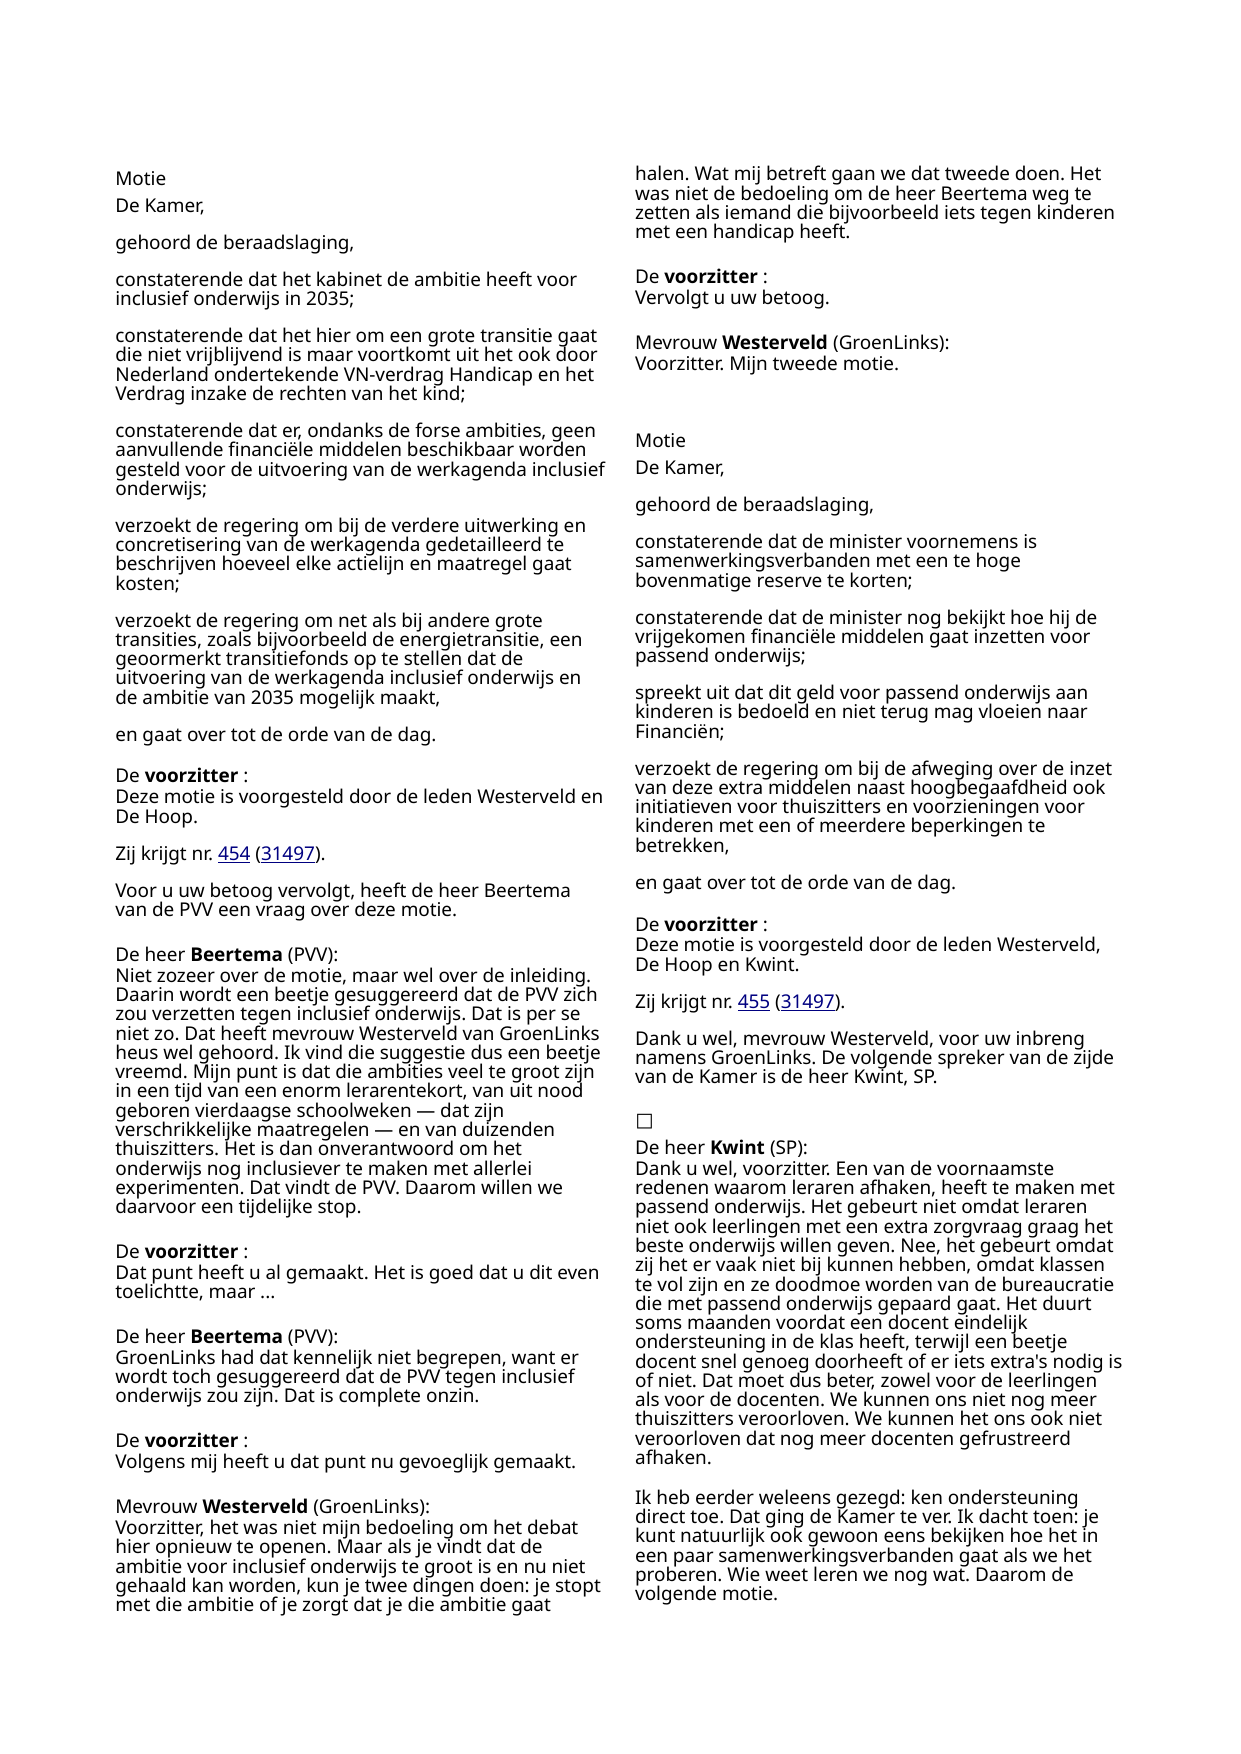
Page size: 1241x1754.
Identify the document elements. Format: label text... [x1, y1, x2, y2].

text Voor u uw betoog vervolgt, heeft de heer Beertema van de PVV een vraag over deze motie. [115, 882, 605, 920]
text Niet zozeer over de motie, maar wel over de inleiding. Daarin wordt een beetje gesuggereerd dat de PVV zich zou verzetten tegen inclusief onderwijs. Dat is per se niet zo. Dat heeft mevrouw Westerveld van GroenLinks heus wel gehoord. Ik vind die suggestie dus een beetje vreemd. Mijn punt is dat die ambities veel te groot zijn in een tijd van een enorm lerarentekort, van uit nood geboren vierdaagse schoolweken — dat zijn verschrikkelijke maatregelen — en van duizenden thuiszitters. Het is dan onverantwoord om het onderwijs nog inclusiever te maken met allerlei experimenten. Dat vindt de PVV. Daarom willen we daarvoor een tijdelijke stop. [115, 967, 605, 1217]
text De heer Beertema (PVV): [115, 941, 605, 967]
text constaterende dat de minister nog bekijkt hoe hij de vrijgekomen financiële middelen gaat inzetten voor passend onderwijs; [635, 609, 1125, 666]
text Zij krijgt nr. 454 (31497). [115, 844, 605, 864]
text constaterende dat de minister voornemens is samenwerkingsverbanden met een te hoge bovenmatige reserve te korten; [635, 533, 1125, 591]
text verzoekt de regering om bij de verdere uitwerking en concretisering van de werkagenda gedetailleerd te beschrijven hoeveel elke actielijn en maatregel gaat kosten; [115, 517, 605, 594]
text De heer Kwint (SP): [635, 1134, 1125, 1160]
text Dank u wel, mevrouw Westerveld, voor uw inbreng namens GroenLinks. De volgende spreker van de zijde van de Kamer is de heer Kwint, SP. [635, 1030, 1125, 1088]
text Dank u wel, voorzitter. Een van de voornaamste redenen waarom leraren afhaken, heeft te maken met passend onderwijs. Het gebeurt niet omdat leraren niet ook leerlingen met een extra zorgvraag graag het beste onderwijs willen geven. Nee, het gebeurt omdat zij het er vaak niet bij kunnen hebben, omdat klassen te vol zijn en ze doodmoe worden van de bureaucratie die met passend onderwijs gepaard gaat. Het duurt soms maanden voordat een docent eindelijk ondersteuning in de klas heeft, terwijl een beetje docent snel genoeg doorheeft of er iets extra's nodig is of niet. Dat moet dus beter, zowel voor de leerlingen als voor de docenten. We kunnen ons niet nog meer thuiszitters veroorloven. We kunnen het ons ook niet veroorloven dat nog meer docenten gefrustreerd afhaken. [635, 1160, 1125, 1468]
text De Kamer, [115, 197, 605, 216]
text Volgens mij heeft u dat punt nu gevoeglijk gemaakt. [115, 1453, 605, 1473]
text en gaat over tot de orde van de dag. [635, 874, 1125, 893]
text Voorzitter, het was niet mijn bedoeling om het debat hier opnieuw te openen. Maar als je vindt dat de ambitie voor inclusief onderwijs te groot is en nu niet gehaald kan worden, kun je twee dingen doen: je stopt met die ambitie of je zorgt dat je die ambitie gaat [115, 1519, 605, 1616]
text constaterende dat het hier om een grote transitie gaat die niet vrijblijvend is maar voortkomt uit het ook door Nederland ondertekende VN-verdrag Handicap en het Verdrag inzake de rechten van het kind; [115, 327, 605, 404]
text De voorzitter : [635, 263, 1125, 289]
text spreekt uit dat dit geld voor passend onderwijs aan kinderen is bedoeld en niet terug mag vloeien naar Financiën; [635, 684, 1125, 742]
text verzoekt de regering om net als bij andere grote transities, zoals bijvoorbeeld de energietransitie, een geoormerkt transitiefonds op te stellen dat de uitvoering van de werkagenda inclusief onderwijs en de ambitie van 2035 mogelijk maakt, [115, 612, 605, 708]
text Vervolgt u uw betoog. [635, 289, 1125, 308]
text Mevrouw Westerveld (GroenLinks): [635, 329, 1125, 355]
text Dat punt heeft u al gemaakt. Het is goed dat u dit even toelichtte, maar ... [115, 1264, 605, 1302]
text constaterende dat het kabinet de ambitie heeft voor inclusief onderwijs in 2035; [115, 271, 605, 309]
text De voorzitter : [115, 763, 605, 788]
text Voorzitter. Mijn tweede motie. [635, 355, 1125, 374]
text Motie [115, 165, 605, 191]
text verzoekt de regering om bij de afweging over de inzet van deze extra middelen naast hoogbegaafdheid ook initiatieven voor thuiszitters en voorzieningen voor kinderen met een of meerdere beperkingen te betrekken, [635, 760, 1125, 856]
text ⬜ [635, 1108, 1125, 1134]
text Zij krijgt nr. 455 (31497). [635, 993, 1125, 1012]
text De Kamer, [635, 459, 1125, 478]
text constaterende dat er, ondanks de forse ambities, geen aanvullende financiële middelen beschikbaar worden gesteld voor de uitvoering van de werkagenda inclusief onderwijs; [115, 422, 605, 499]
text Ik heb eerder weleens gezegd: ken ondersteuning direct toe. Dat ging de Kamer te ver. Ik dacht toen: je kunt natuurlijk ook gewoon eens bekijken hoe het in een paar samenwerkingsverbanden gaat als we het proberen. Wie weet leren we nog wat. Daarom de volgende motie. [635, 1489, 1125, 1604]
text gehoord de beraadslaging, [635, 496, 1125, 515]
text gehoord de beraadslaging, [115, 234, 605, 253]
text Motie [635, 427, 1125, 453]
text Deze motie is voorgesteld door de leden Westerveld, De Hoop en Kwint. [635, 936, 1125, 975]
text GroenLinks had dat kennelijk niet begrepen, want er wordt toch gesuggereerd dat de PVV tegen inclusief onderwijs zou zijn. Dat is complete onzin. [115, 1349, 605, 1407]
text halen. Wat mij betreft gaan we dat tweede doen. Het was niet de bedoeling om de heer Beertema weg te zetten als iemand die bijvoorbeeld iets tegen kinderen met een handicap heeft. [635, 165, 1125, 242]
text De voorzitter : [115, 1238, 605, 1264]
text Mevrouw Westerveld (GroenLinks): [115, 1493, 605, 1519]
text Deze motie is voorgesteld door de leden Westerveld en De Hoop. [115, 788, 605, 827]
text De voorzitter : [115, 1428, 605, 1453]
text De voorzitter : [635, 911, 1125, 936]
text De heer Beertema (PVV): [115, 1323, 605, 1349]
text en gaat over tot de orde van de dag. [115, 726, 605, 745]
